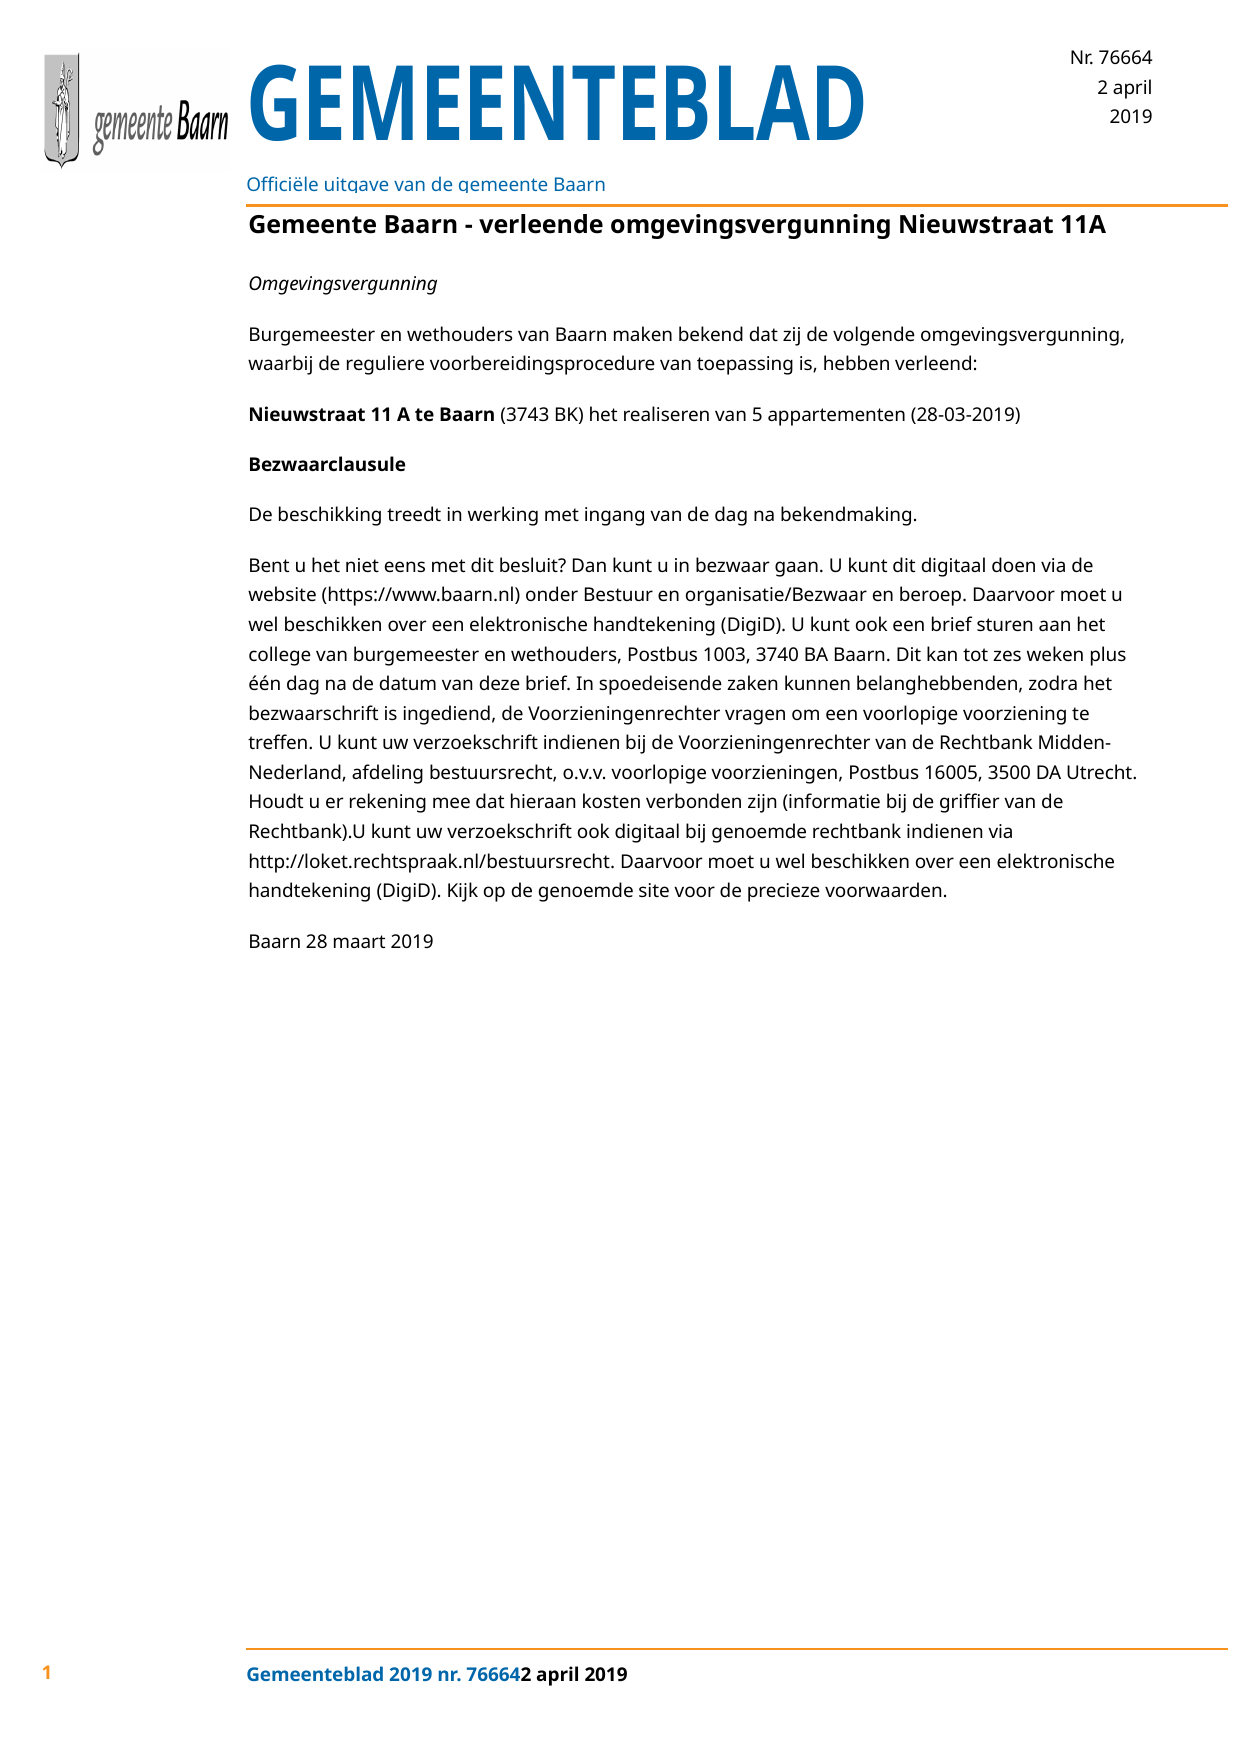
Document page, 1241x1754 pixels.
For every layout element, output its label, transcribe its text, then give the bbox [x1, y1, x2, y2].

text Bezwaarclausule [248, 451, 1152, 477]
text Burgemeester en wethouders van Baarn maken bekend dat zij de volgende omgevingsvergunning, waarbij de reguliere voorbereidingsprocedure van toepassing is, hebben verleend: [248, 321, 1152, 376]
text Bent u het niet eens met dit besluit? Dan kunt u in bezwaar gaan. U kunt dit digitaal doen via de website (https://www.baarn.nl) onder Bestuur en organisatie/Bezwaar en beroep. Daarvoor moet u wel beschikken over een elektronische handtekening (DigiD). U kunt ook een brief sturen aan het college van burgemeester en wethouders, Postbus 1003, 3740 BA Baarn. Dit kan tot zes weken plus één dag na de datum van deze brief. In spoedeisende zaken kunnen belanghebbenden, zodra het bezwaarschrift is ingediend, de Voorzieningenrechter vragen om een voorlopige voorziening te treffen. U kunt uw verzoekschrift indienen bij de Voorzieningenrechter van de Rechtbank Midden-Nederland, afdeling bestuursrecht, o.v.v. voorlopige voorzieningen, Postbus 16005, 3500 DA Utrecht. Houdt u er rekening mee dat hieraan kosten verbonden zijn (informatie bij de griffier van de Rechtbank).U kunt uw verzoekschrift ook digitaal bij genoemde rechtbank indienen via http://loket.rechtspraak.nl/bestuursrecht. Daarvoor moet u wel beschikken over een elektronische handtekening (DigiD). Kijk op de genoemde site voor de precieze voorwaarden. [248, 552, 1152, 903]
text Nieuwstraat 11 A te Baarn (3743 BK) het realiseren van 5 appartementen (28-03-2019) [248, 401, 1152, 426]
text Omgevingsvergunning [248, 270, 1152, 296]
picture [41, 47, 231, 172]
text De beschikking treedt in werking met ingang van de dag na bekendmaking. [248, 502, 1152, 527]
text Gemeente Baarn - verleende omgevingsvergunning Nieuwstraat 11A [248, 207, 1152, 241]
text Baarn 28 maart 2019 [248, 928, 1152, 953]
